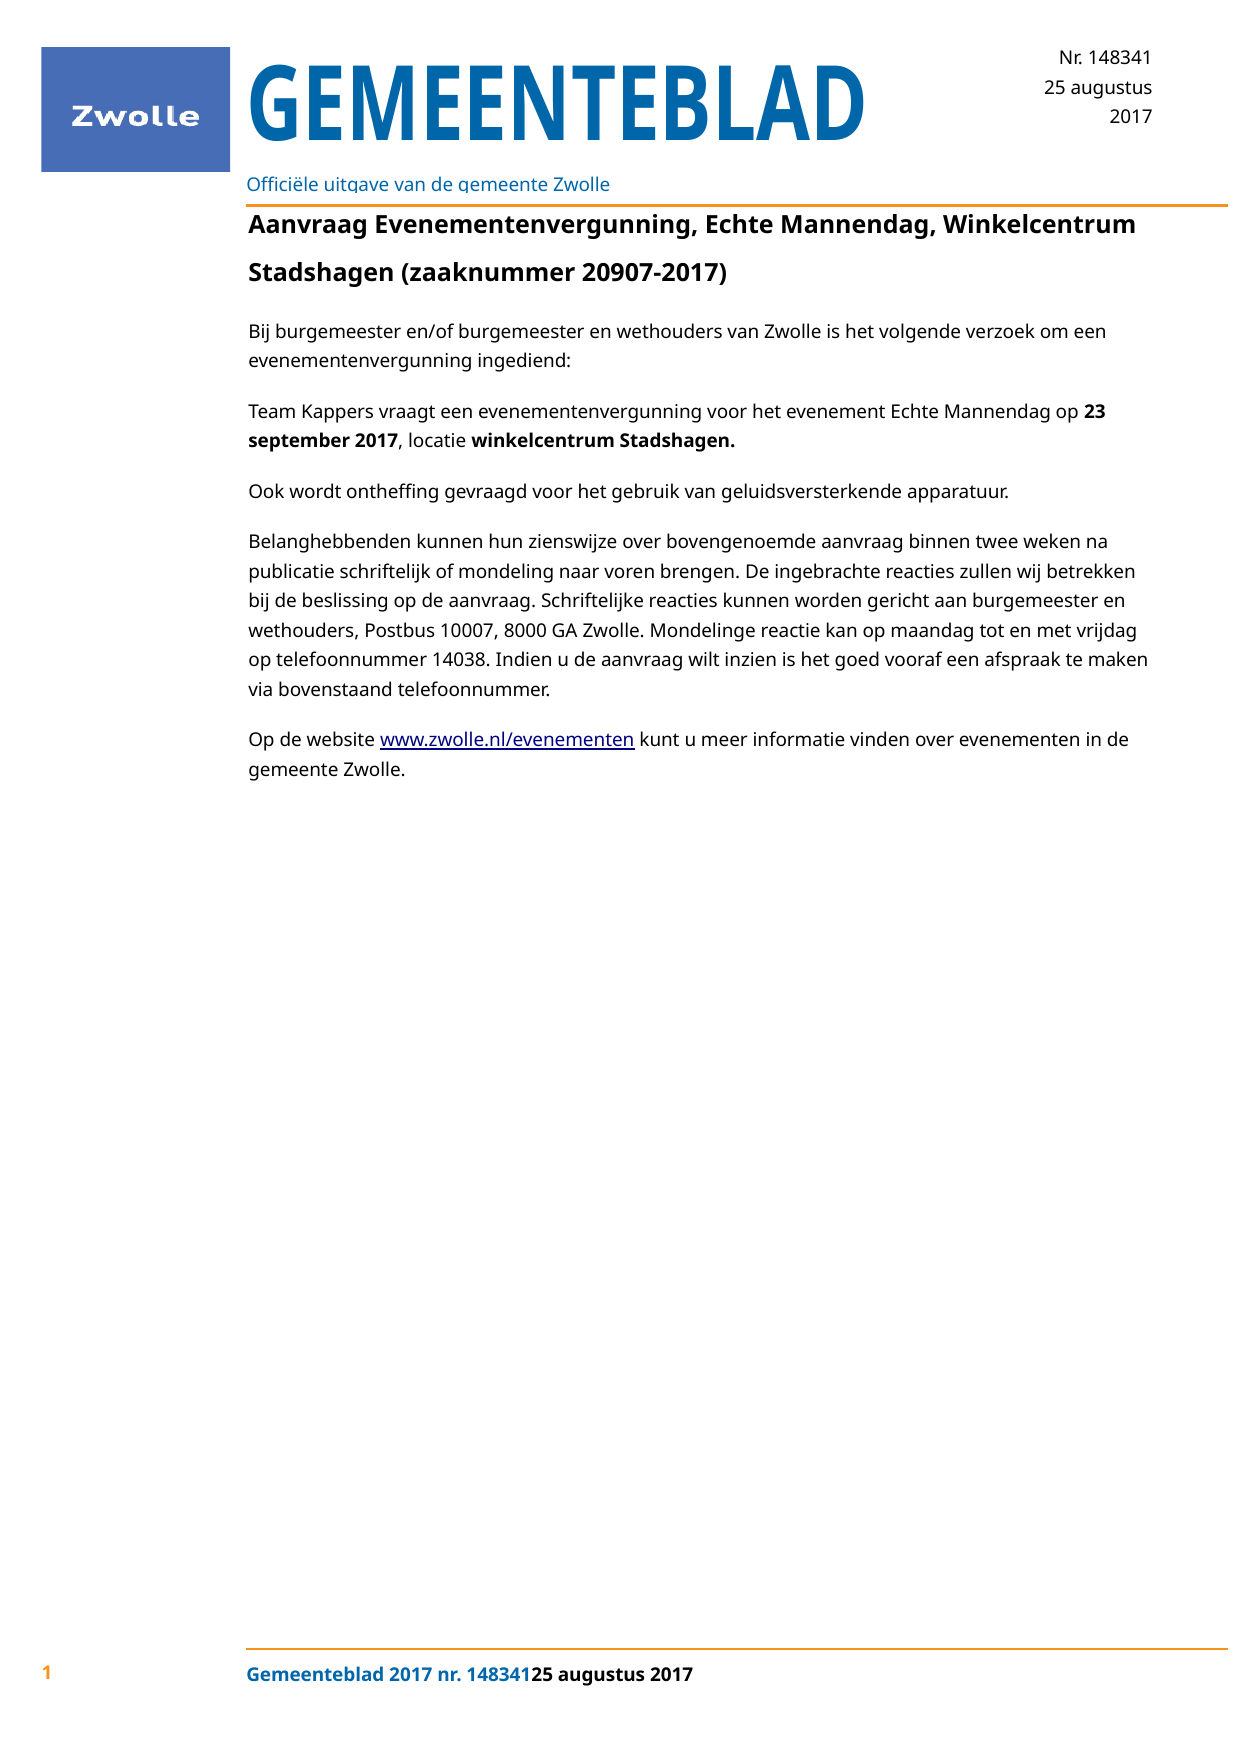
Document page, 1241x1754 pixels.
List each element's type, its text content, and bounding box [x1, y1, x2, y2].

text Belanghebbenden kunnen hun zienswijze over bovengenoemde aanvraag binnen twee weken na publicatie schriftelijk of mondeling naar voren brengen. De ingebrachte reacties zullen wij betrekken bij de beslissing op de aanvraag. Schriftelijke reacties kunnen worden gericht aan burgemeester en wethouders, Postbus 10007, 8000 GA Zwolle. Mondelinge reactie kan op maandag tot en met vrijdag op telefoonnummer 14038. Indien u de aanvraag wilt inzien is het goed vooraf een afspraak te maken via bovenstaand telefoonnummer. [248, 528, 1152, 702]
text Op de website www.zwolle.nl/evenementen kunt u meer informatie vinden over evenementen in de gemeente Zwolle. [248, 727, 1152, 782]
text Bij burgemeester en/of burgemeester en wethouders van Zwolle is het volgende verzoek om een evenementenvergunning ingediend: [248, 318, 1152, 373]
picture [41, 47, 231, 172]
text Ook wordt ontheffing gevraagd voor het gebruik van geluidsversterkende apparatuur. [248, 478, 1152, 504]
text Aanvraag Evenementenvergunning, Echte Mannendag, Winkelcentrum Stadshagen (zaaknummer 20907-2017) [248, 207, 1152, 288]
text Team Kappers vraagt een evenementenvergunning voor het evenement Echte Mannendag op 23 september 2017, locatie winkelcentrum Stadshagen. [248, 398, 1152, 453]
